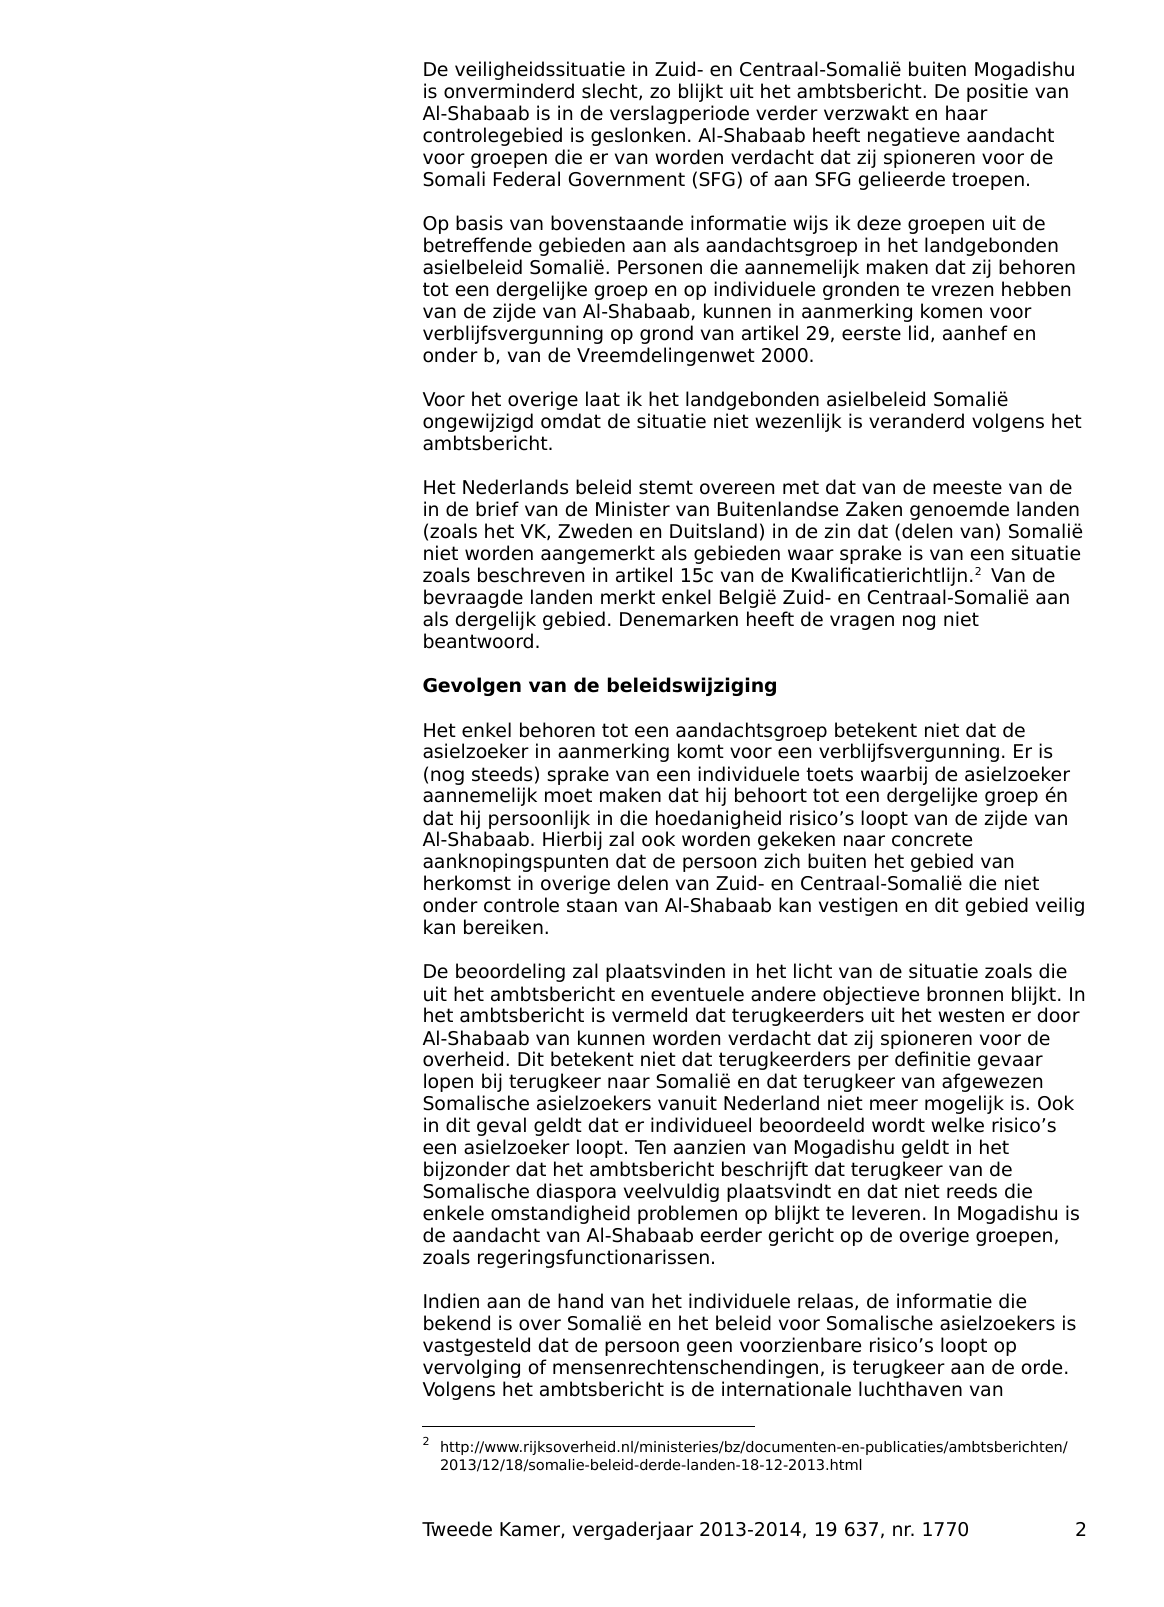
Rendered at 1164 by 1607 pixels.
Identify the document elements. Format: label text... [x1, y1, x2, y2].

text Voor het overige laat ik het landgebonden asielbeleid Somalië ongewijzigd omdat de situatie niet wezenlijk is veranderd volgens het ambtsbericht. [422, 389, 1087, 455]
text Het Nederlands beleid stemt overeen met dat van de meeste van de in de brief van de Minister van Buitenlandse Zaken genoemde landen (zoals het VK, Zweden en Duitsland) in de zin dat (delen van) Somalië niet worden aangemerkt als gebieden waar sprake is van een situatie zoals beschreven in artikel 15c van de Kwalificatierichtlijn. Van de bevraagde landen merkt enkel België Zuid- en Centraal-Somalië aan als dergelijk gebied. Denemarken heeft de vragen nog niet beantwoord. [422, 477, 1087, 653]
text Op basis van bovenstaande informatie wijs ik deze groepen uit de betreffende gebieden aan als aandachtsgroep in het landgebonden asielbeleid Somalië. Personen die aannemelijk maken dat zij behoren tot een dergelijke groep en op individuele gronden te vrezen hebben van de zijde van Al-Shabaab, kunnen in aanmerking komen voor verblijfsvergunning op grond van artikel 29, eerste lid, aanhef en onder b, van de Vreemdelingenwet 2000. [422, 213, 1087, 367]
text Het enkel behoren tot een aandachtsgroep betekent niet dat de asielzoeker in aanmerking komt voor een verblijfsvergunning. Er is (nog steeds) sprake van een individuele toets waarbij de asielzoeker aannemelijk moet maken dat hij behoort tot een dergelijke groep én dat hij persoonlijk in die hoedanigheid risico’s loopt van de zijde van Al-Shabaab. Hierbij zal ook worden gekeken naar concrete aanknopingspunten dat de persoon zich buiten het gebied van herkomst in overige delen van Zuid- en Centraal-Somalië die niet onder controle staan van Al-Shabaab kan vestigen en dit gebied veilig kan bereiken. [422, 719, 1087, 939]
text Indien aan de hand van het individuele relaas, de informatie die bekend is over Somalië en het beleid voor Somalische asielzoekers is vastgesteld dat de persoon geen voorzienbare risico’s loopt op vervolging of mensenrechtenschendingen, is terugkeer aan de orde. Volgens het ambtsbericht is de internationale luchthaven van [422, 1291, 1087, 1401]
text http://www.rijksoverheid.nl/ministeries/bz/documenten-en-publicaties/ambtsberichten/2013/12/18/somalie-beleid-derde-landen-18-12-2013.html [422, 1435, 1087, 1474]
subtitle Gevolgen van de beleidswijziging [422, 675, 1087, 697]
text De veiligheidssituatie in Zuid- en Centraal-Somalië buiten Mogadishu is onverminderd slecht, zo blijkt uit het ambtsbericht. De positie van Al-Shabaab is in de verslagperiode verder verzwakt en haar controlegebied is geslonken. Al-Shabaab heeft negatieve aandacht voor groepen die er van worden verdacht dat zij spioneren voor de Somali Federal Government (SFG) of aan SFG gelieerde troepen. [422, 59, 1087, 191]
text De beoordeling zal plaatsvinden in het licht van de situatie zoals die uit het ambtsbericht en eventuele andere objectieve bronnen blijkt. In het ambtsbericht is vermeld dat terugkeerders uit het westen er door Al-Shabaab van kunnen worden verdacht dat zij spioneren voor de overheid. Dit betekent niet dat terugkeerders per definitie gevaar lopen bij terugkeer naar Somalië en dat terugkeer van afgewezen Somalische asielzoekers vanuit Nederland niet meer mogelijk is. Ook in dit geval geldt dat er individueel beoordeeld wordt welke risico’s een asielzoeker loopt. Ten aanzien van Mogadishu geldt in het bijzonder dat het ambtsbericht beschrijft dat terugkeer van de Somalische diaspora veelvuldig plaatsvindt en dat niet reeds die enkele omstandigheid problemen op blijkt te leveren. In Mogadishu is de aandacht van Al-Shabaab eerder gericht op de overige groepen, zoals regeringsfunctionarissen. [422, 961, 1087, 1269]
